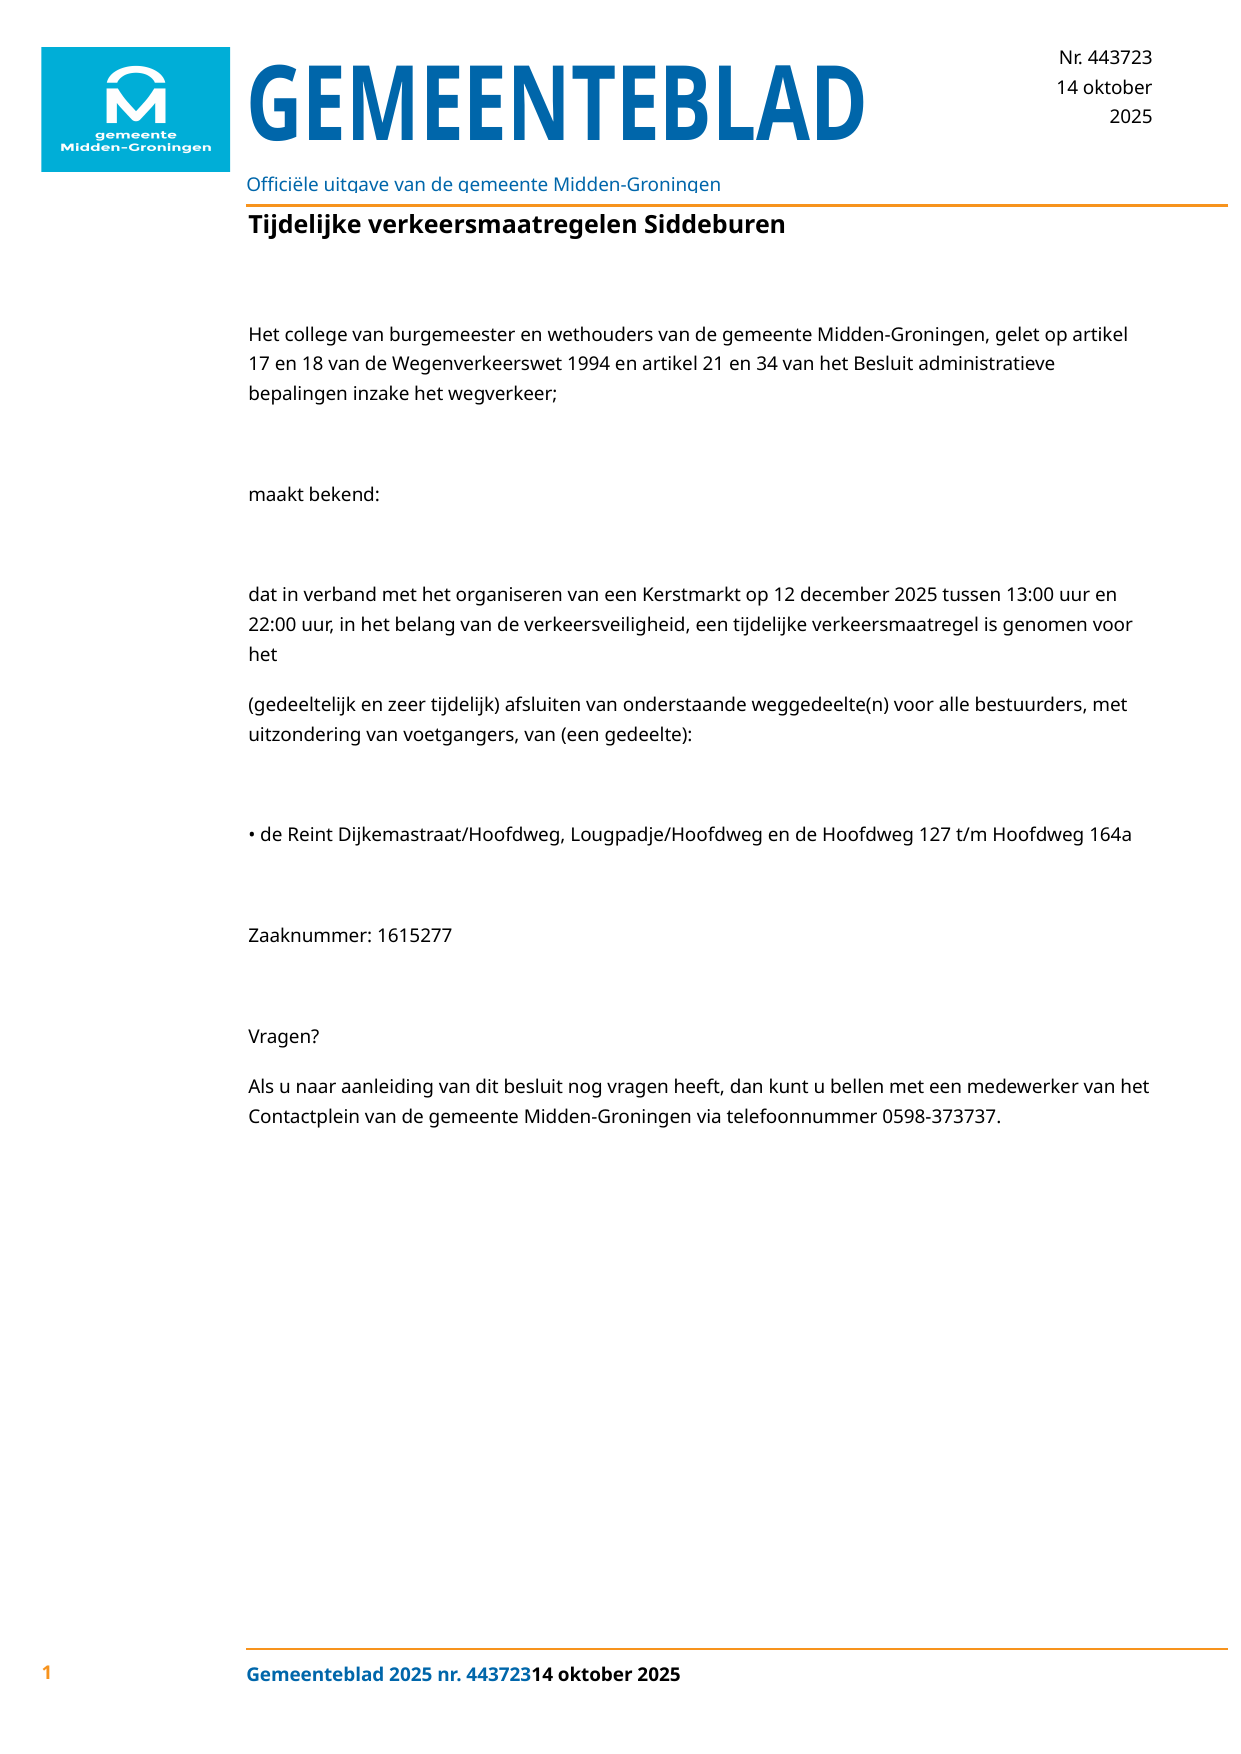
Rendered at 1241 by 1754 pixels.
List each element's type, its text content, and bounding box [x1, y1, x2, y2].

text (gedeeltelijk en zeer tijdelijk) afsluiten van onderstaande weggedeelte(n) voor alle bestuurders, met uitzondering van voetgangers, van (een gedeelte): [248, 691, 1152, 746]
text Het college van burgemeester en wethouders van de gemeente Midden-Groningen, gelet op artikel 17 en 18 van de Wegenverkeerswet 1994 en artikel 21 en 34 van het Besluit administratieve bepalingen inzake het wegverkeer; [248, 321, 1152, 406]
text Als u naar aanleiding van dit besluit nog vragen heeft, dan kunt u bellen met een medewerker van het Contactplein van de gemeente Midden-Groningen via telefoonnummer 0598-373737. [248, 1074, 1152, 1129]
text maakt bekend: [248, 481, 1152, 506]
text • de Reint Dijkemastraat/Hoofdweg, Lougpadje/Hoofdweg en de Hoofdweg 127 t/m Hoofdweg 164a [248, 822, 1152, 847]
text dat in verband met het organiseren van een Kerstmarkt op 12 december 2025 tussen 13:00 uur en 22:00 uur, in het belang van de verkeersveiligheid, een tijdelijke verkeersmaatregel is genomen voor het [248, 582, 1152, 666]
text Vragen? [248, 1023, 1152, 1049]
text Tijdelijke verkeersmaatregelen Siddeburen [248, 207, 1152, 241]
text Zaaknummer: 1615277 [248, 922, 1152, 948]
picture [108, 66, 164, 82]
picture [107, 89, 165, 122]
picture [184, 146, 190, 153]
